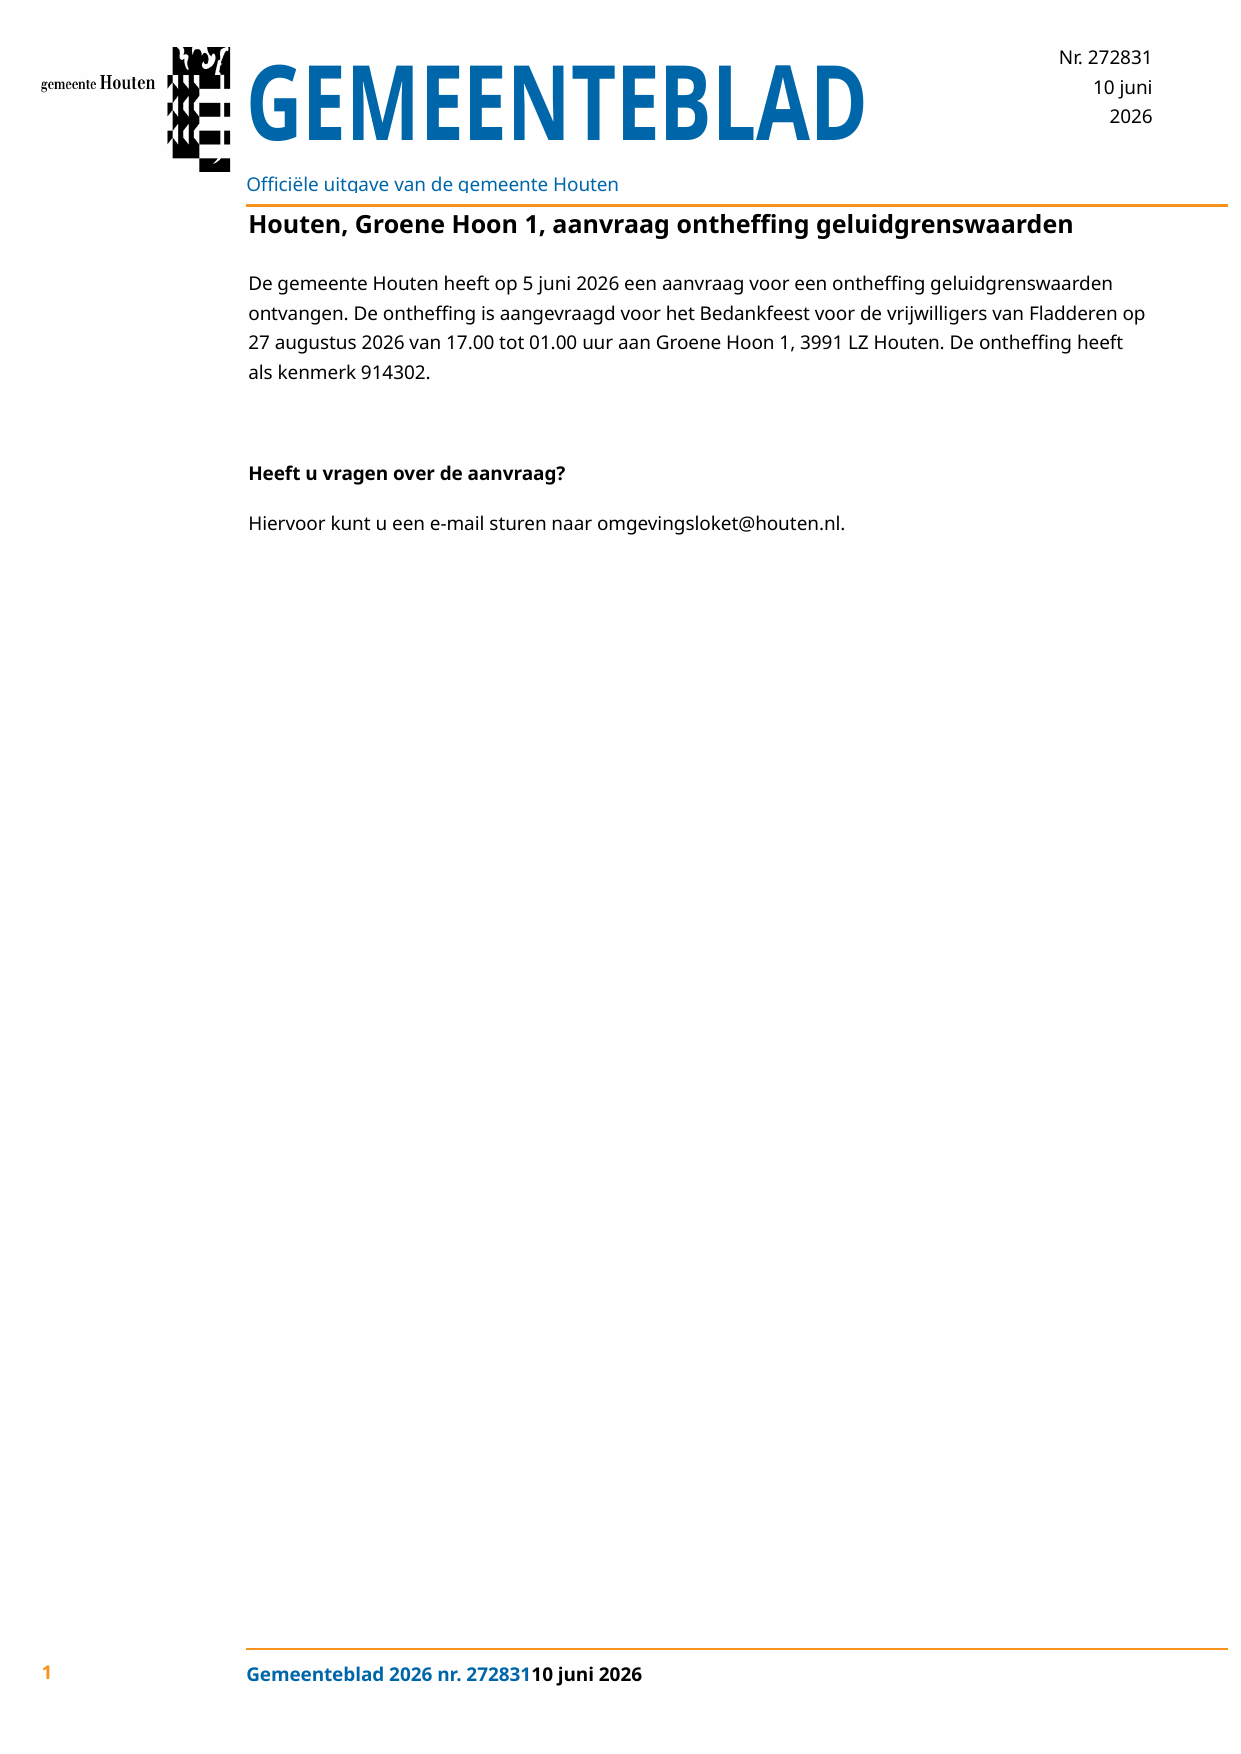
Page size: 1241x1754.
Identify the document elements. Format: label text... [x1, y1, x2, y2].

text Houten, Groene Hoon 1, aanvraag ontheffing geluidgrenswaarden [248, 207, 1152, 241]
text Heeft u vragen over de aanvraag? [248, 460, 1152, 486]
text Hiervoor kunt u een e-mail sturen naar omgevingsloket@houten.nl. [248, 510, 1152, 536]
picture [41, 47, 231, 172]
text De gemeente Houten heeft op 5 juni 2026 een aanvraag voor een ontheffing geluidgrenswaarden ontvangen. De ontheffing is aangevraagd voor het Bedankfeest voor de vrijwilligers van Fladderen op 27 augustus 2026 van 17.00 tot 01.00 uur aan Groene Hoon 1, 3991 LZ Houten. De ontheffing heeft als kenmerk 914302. [248, 270, 1152, 385]
